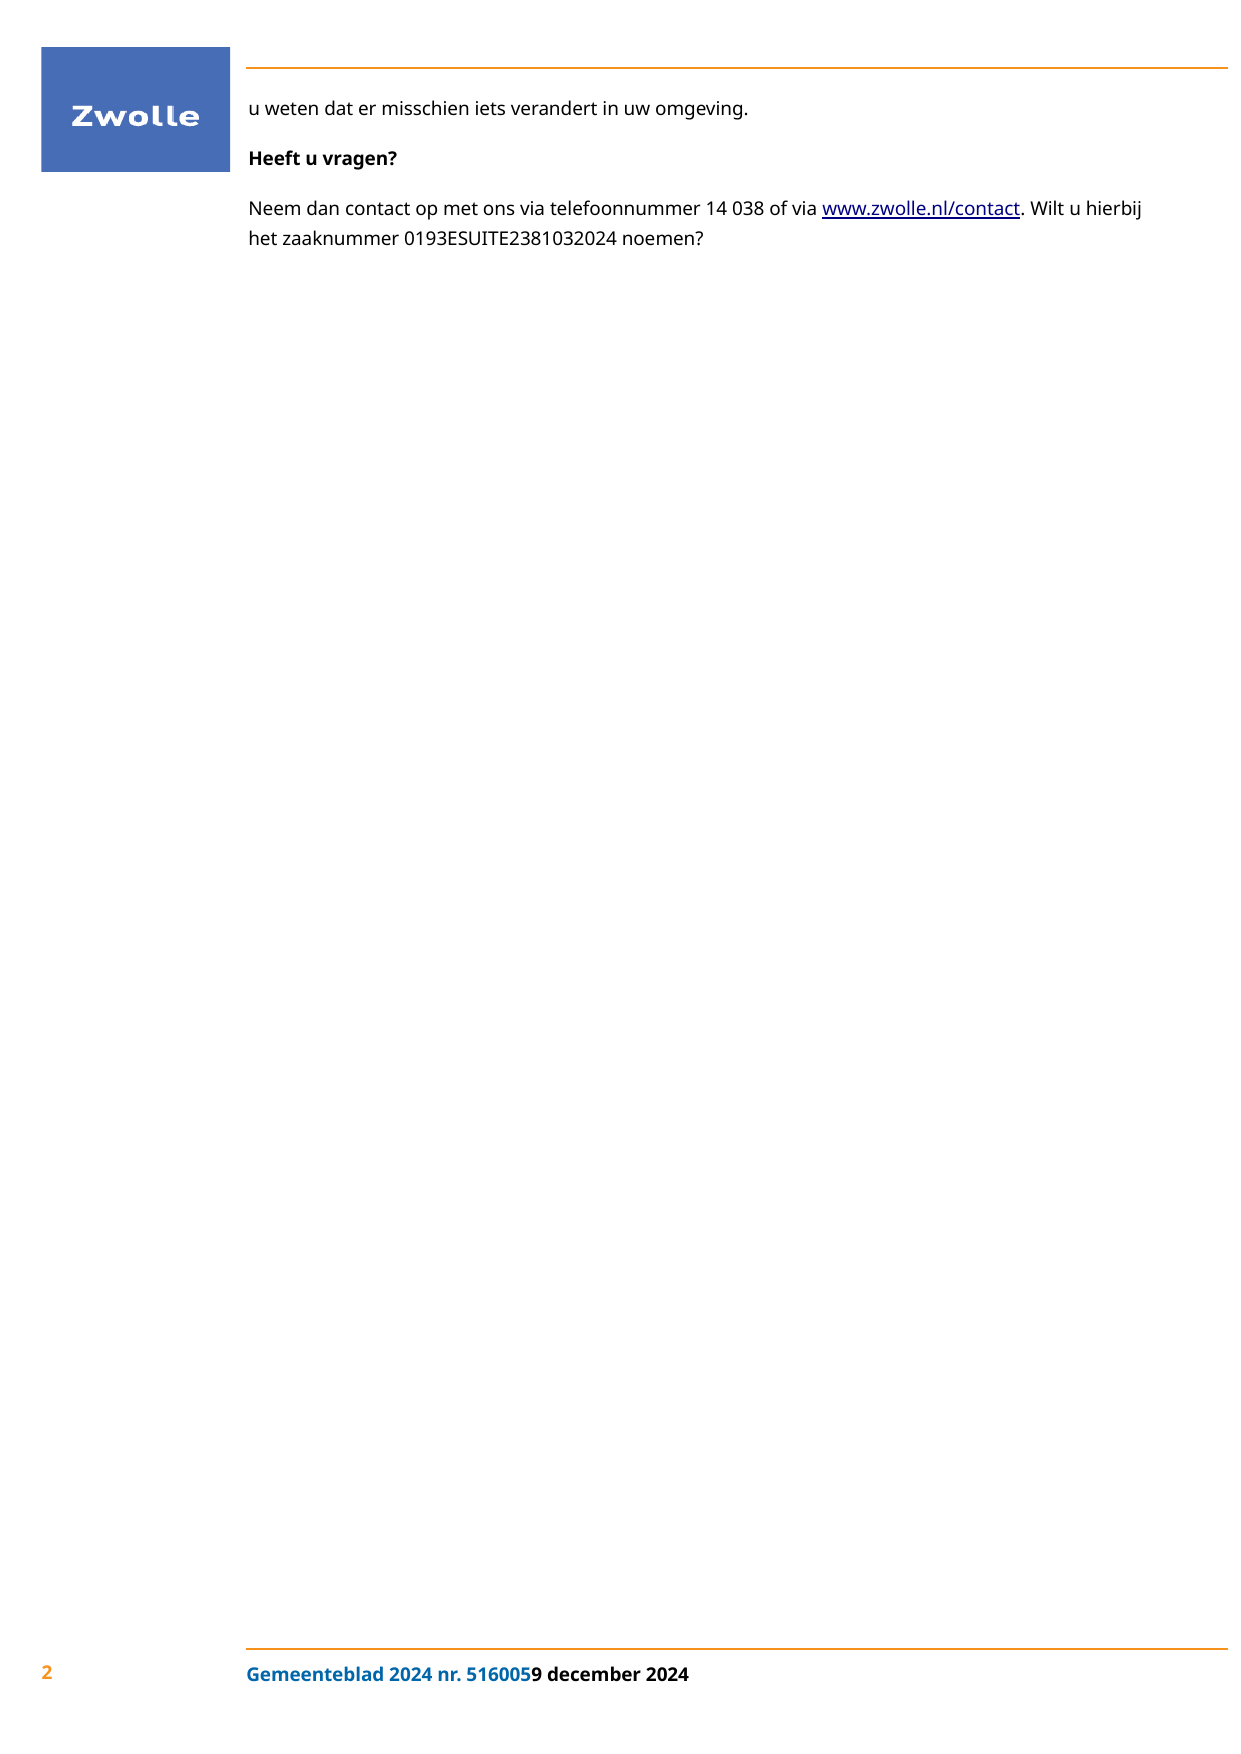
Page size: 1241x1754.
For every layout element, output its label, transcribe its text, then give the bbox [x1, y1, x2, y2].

text u weten dat er misschien iets verandert in uw omgeving. [248, 95, 1152, 121]
text Neem dan contact op met ons via telefoonnummer 14 038 of via www.zwolle.nl/contact. Wilt u hierbij het zaaknummer 0193ESUITE2381032024 noemen? [248, 196, 1152, 251]
text Heeft u vragen? [248, 145, 1152, 171]
picture [41, 47, 231, 172]
